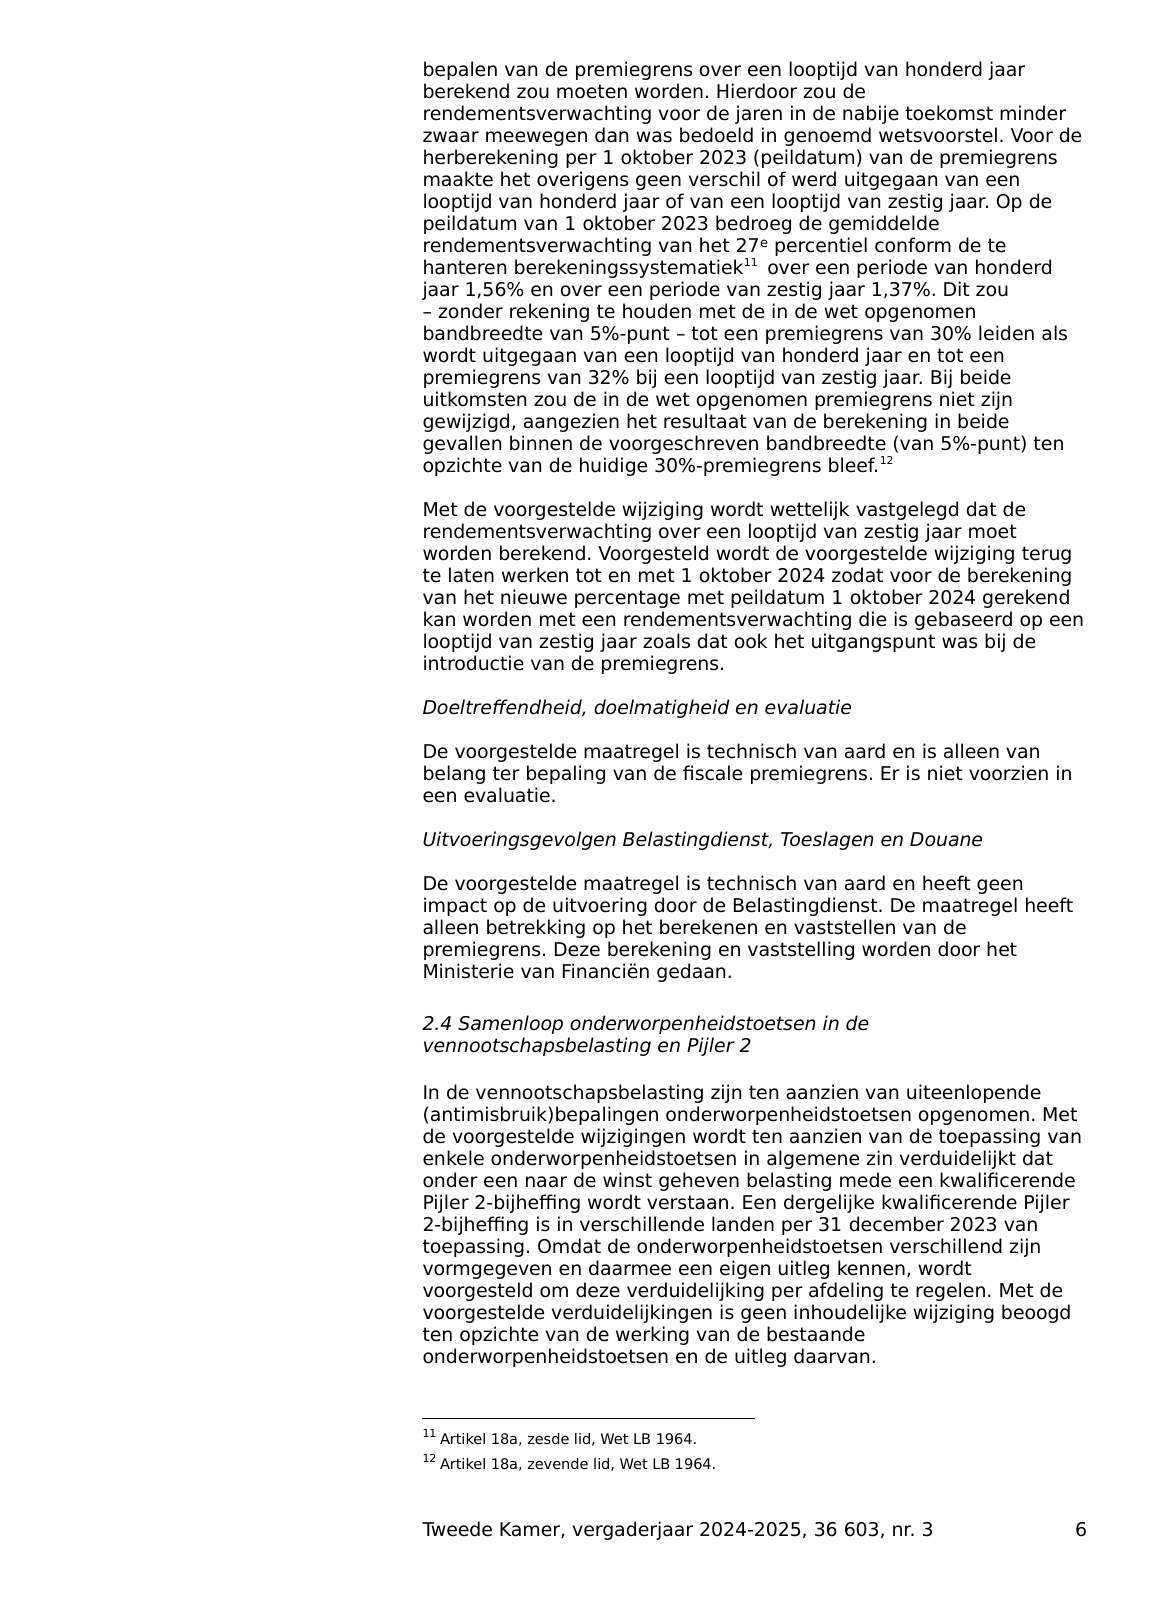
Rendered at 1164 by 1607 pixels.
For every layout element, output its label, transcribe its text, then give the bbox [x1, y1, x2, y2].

text Met de voorgestelde wijziging wordt wettelijk vastgelegd dat de rendementsverwachting over een looptijd van zestig jaar moet worden berekend. Voorgesteld wordt de voorgestelde wijziging terug te laten werken tot en met 1 oktober 2024 zodat voor de berekening van het nieuwe percentage met peildatum 1 oktober 2024 gerekend kan worden met een rendementsverwachting die is gebaseerd op een looptijd van zestig jaar zoals dat ook het uitgangspunt was bij de introductie van de premiegrens. [422, 499, 1087, 675]
text De voorgestelde maatregel is technisch van aard en is alleen van belang ter bepaling van de fiscale premiegrens. Er is niet voorzien in een evaluatie. [422, 741, 1087, 807]
text De voorgestelde maatregel is technisch van aard en heeft geen impact op de uitvoering door de Belastingdienst. De maatregel heeft alleen betrekking op het berekenen en vaststellen van de premiegrens. Deze berekening en vaststelling worden door het Ministerie van Financiën gedaan. [422, 873, 1087, 983]
text Artikel 18a, zevende lid, Wet LB 1964. [422, 1452, 1087, 1474]
subtitle 2.4 Samenloop onderworpenheidstoetsen in de vennootschapsbelasting en Pijler 2 [422, 1013, 1087, 1057]
subtitle Doeltreffendheid, doelmatigheid en evaluatie [422, 697, 1087, 719]
text In de vennootschapsbelasting zijn ten aanzien van uiteenlopende (antimisbruik)bepalingen onderworpenheidstoetsen opgenomen. Met de voorgestelde wijzigingen wordt ten aanzien van de toepassing van enkele onderworpenheidstoetsen in algemene zin verduidelijkt dat onder een naar de winst geheven belasting mede een kwalificerende Pijler 2-bijheffing wordt verstaan. Een dergelijke kwalificerende Pijler 2-bijheffing is in verschillende landen per 31 december 2023 van toepassing. Omdat de onderworpenheidstoetsen verschillend zijn vormgegeven en daarmee een eigen uitleg kennen, wordt voorgesteld om deze verduidelijking per afdeling te regelen. Met de voorgestelde verduidelijkingen is geen inhoudelijke wijziging beoogd ten opzichte van de werking van de bestaande onderworpenheidstoetsen en de uitleg daarvan. [422, 1082, 1087, 1368]
text Artikel 18a, zesde lid, Wet LB 1964. [422, 1427, 1087, 1449]
text bepalen van de premiegrens over een looptijd van honderd jaar berekend zou moeten worden. Hierdoor zou de rendementsverwachting voor de jaren in de nabije toekomst minder zwaar meewegen dan was bedoeld in genoemd wetsvoorstel. Voor de herberekening per 1 oktober 2023 (peildatum) van de premiegrens maakte het overigens geen verschil of werd uitgegaan van een looptijd van honderd jaar of van een looptijd van zestig jaar. Op de peildatum van 1 oktober 2023 bedroeg de gemiddelde rendementsverwachting van het 27e percentiel conform de te hanteren berekeningssystematiek over een periode van honderd jaar 1,56% en over een periode van zestig jaar 1,37%. Dit zou – zonder rekening te houden met de in de wet opgenomen bandbreedte van 5%-punt – tot een premiegrens van 30% leiden als wordt uitgegaan van een looptijd van honderd jaar en tot een premiegrens van 32% bij een looptijd van zestig jaar. Bij beide uitkomsten zou de in de wet opgenomen premiegrens niet zijn gewijzigd, aangezien het resultaat van de berekening in beide gevallen binnen de voorgeschreven bandbreedte (van 5%-punt) ten opzichte van de huidige 30%-premiegrens bleef. [422, 59, 1087, 477]
subtitle Uitvoeringsgevolgen Belastingdienst, Toeslagen en Douane [422, 829, 1087, 851]
